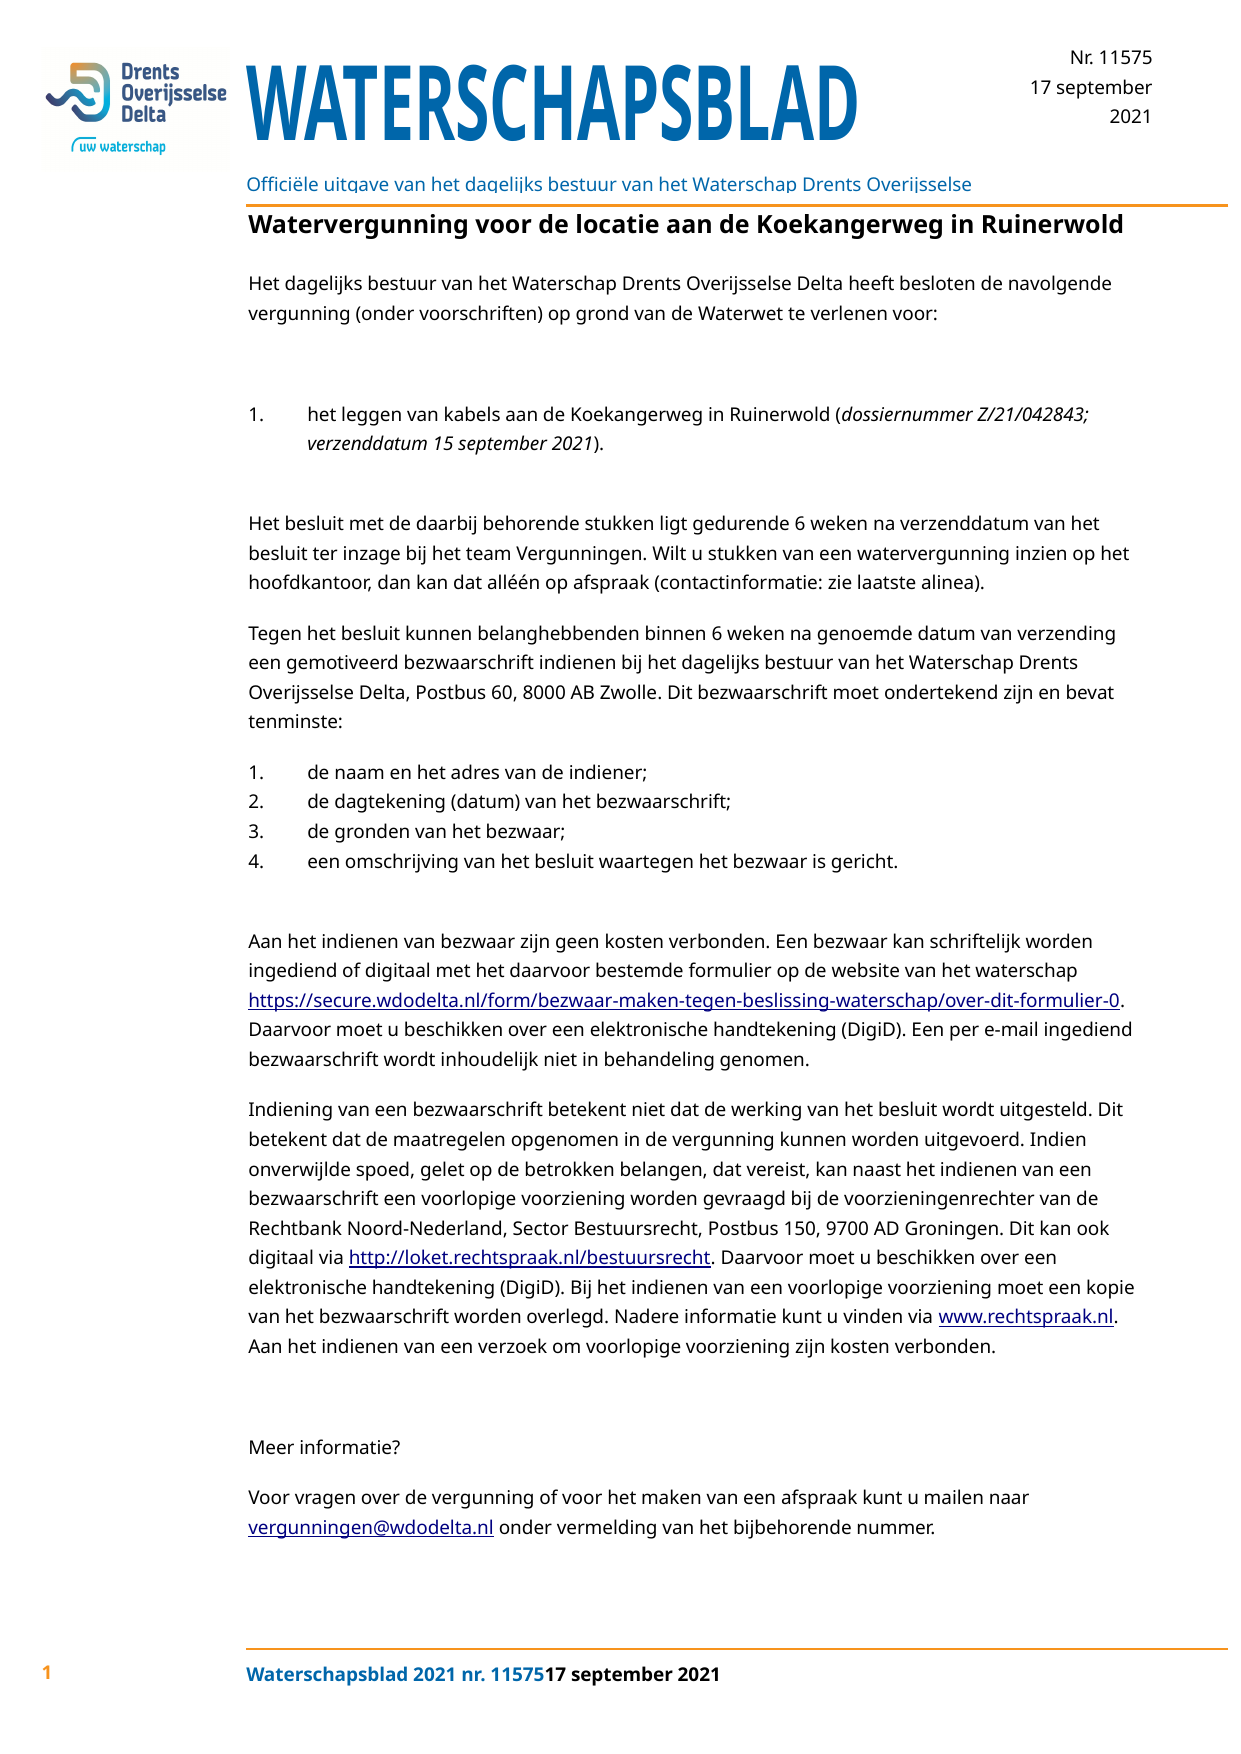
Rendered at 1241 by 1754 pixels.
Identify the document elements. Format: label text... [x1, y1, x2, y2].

text Aan het indienen van bezwaar zijn geen kosten verbonden. Een bezwaar kan schriftelijk worden ingediend of digitaal met het daarvoor bestemde formulier op de website van het waterschap https://secure.wdodelta.nl/form/bezwaar-maken-tegen-beslissing-waterschap/over-dit-formulier-0. Daarvoor moet u beschikken over een elektronische handtekening (DigiD). Een per e-mail ingediend bezwaarschrift wordt inhoudelijk niet in behandeling genomen. [248, 928, 1152, 1072]
text Het besluit met de daarbij behorende stukken ligt gedurende 6 weken na verzenddatum van het besluit ter inzage bij het team Vergunningen. Wilt u stukken van een watervergunning inzien op het hoofdkantoor, dan kan dat alléén op afspraak (contactinformatie: zie laatste alinea). [248, 510, 1152, 595]
text Meer informatie? [248, 1434, 1152, 1460]
text Het dagelijks bestuur van het Waterschap Drents Overijsselse Delta heeft besloten de navolgende vergunning (onder voorschriften) op grond van de Waterwet te verlenen voor: [248, 270, 1152, 326]
list de gronden van het bezwaar; [248, 818, 1152, 844]
text Indiening van een bezwaarschrift betekent niet dat de werking van het besluit wordt uitgesteld. Dit betekent dat de maatregelen opgenomen in de vergunning kunnen worden uitgevoerd. Indien onverwijlde spoed, gelet op de betrokken belangen, dat vereist, kan naast het indienen van een bezwaarschrift een voorlopige voorziening worden gevraagd bij de voorzieningenrechter van de Rechtbank Noord-Nederland, Sector Bestuursrecht, Postbus 150, 9700 AD Groningen. Dit kan ook digitaal via http://loket.rechtspraak.nl/bestuursrecht. Daarvoor moet u beschikken over een elektronische handtekening (DigiD). Bij het indienen van een voorlopige voorziening moet een kopie van het bezwaarschrift worden overlegd. Nadere informatie kunt u vinden via www.rechtspraak.nl. Aan het indienen van een verzoek om voorlopige voorziening zijn kosten verbonden. [248, 1097, 1152, 1359]
text Watervergunning voor de locatie aan de Koekangerweg in Ruinerwold [248, 207, 1152, 241]
text Tegen het besluit kunnen belanghebbenden binnen 6 weken na genoemde datum van verzending een gemotiveerd bezwaarschrift indienen bij het dagelijks bestuur van het Waterschap Drents Overijsselse Delta, Postbus 60, 8000 AB Zwolle. Dit bezwaarschrift moet ondertekend zijn en bevat tenminste: [248, 620, 1152, 734]
list de dagtekening (datum) van het bezwaarschrift; [248, 789, 1152, 814]
picture [41, 47, 231, 172]
text Voor vragen over de vergunning of voor het maken van een afspraak kunt u mailen naar vergunningen@wdodelta.nl onder vermelding van het bijbehorende nummer. [248, 1484, 1152, 1540]
list de naam en het adres van de indiener; [248, 759, 1152, 785]
list het leggen van kabels aan de Koekangerweg in Ruinerwold (dossiernummer Z/21/042843; verzenddatum 15 september 2021). [248, 401, 1152, 456]
list een omschrijving van het besluit waartegen het bezwaar is gericht. [248, 848, 1152, 873]
